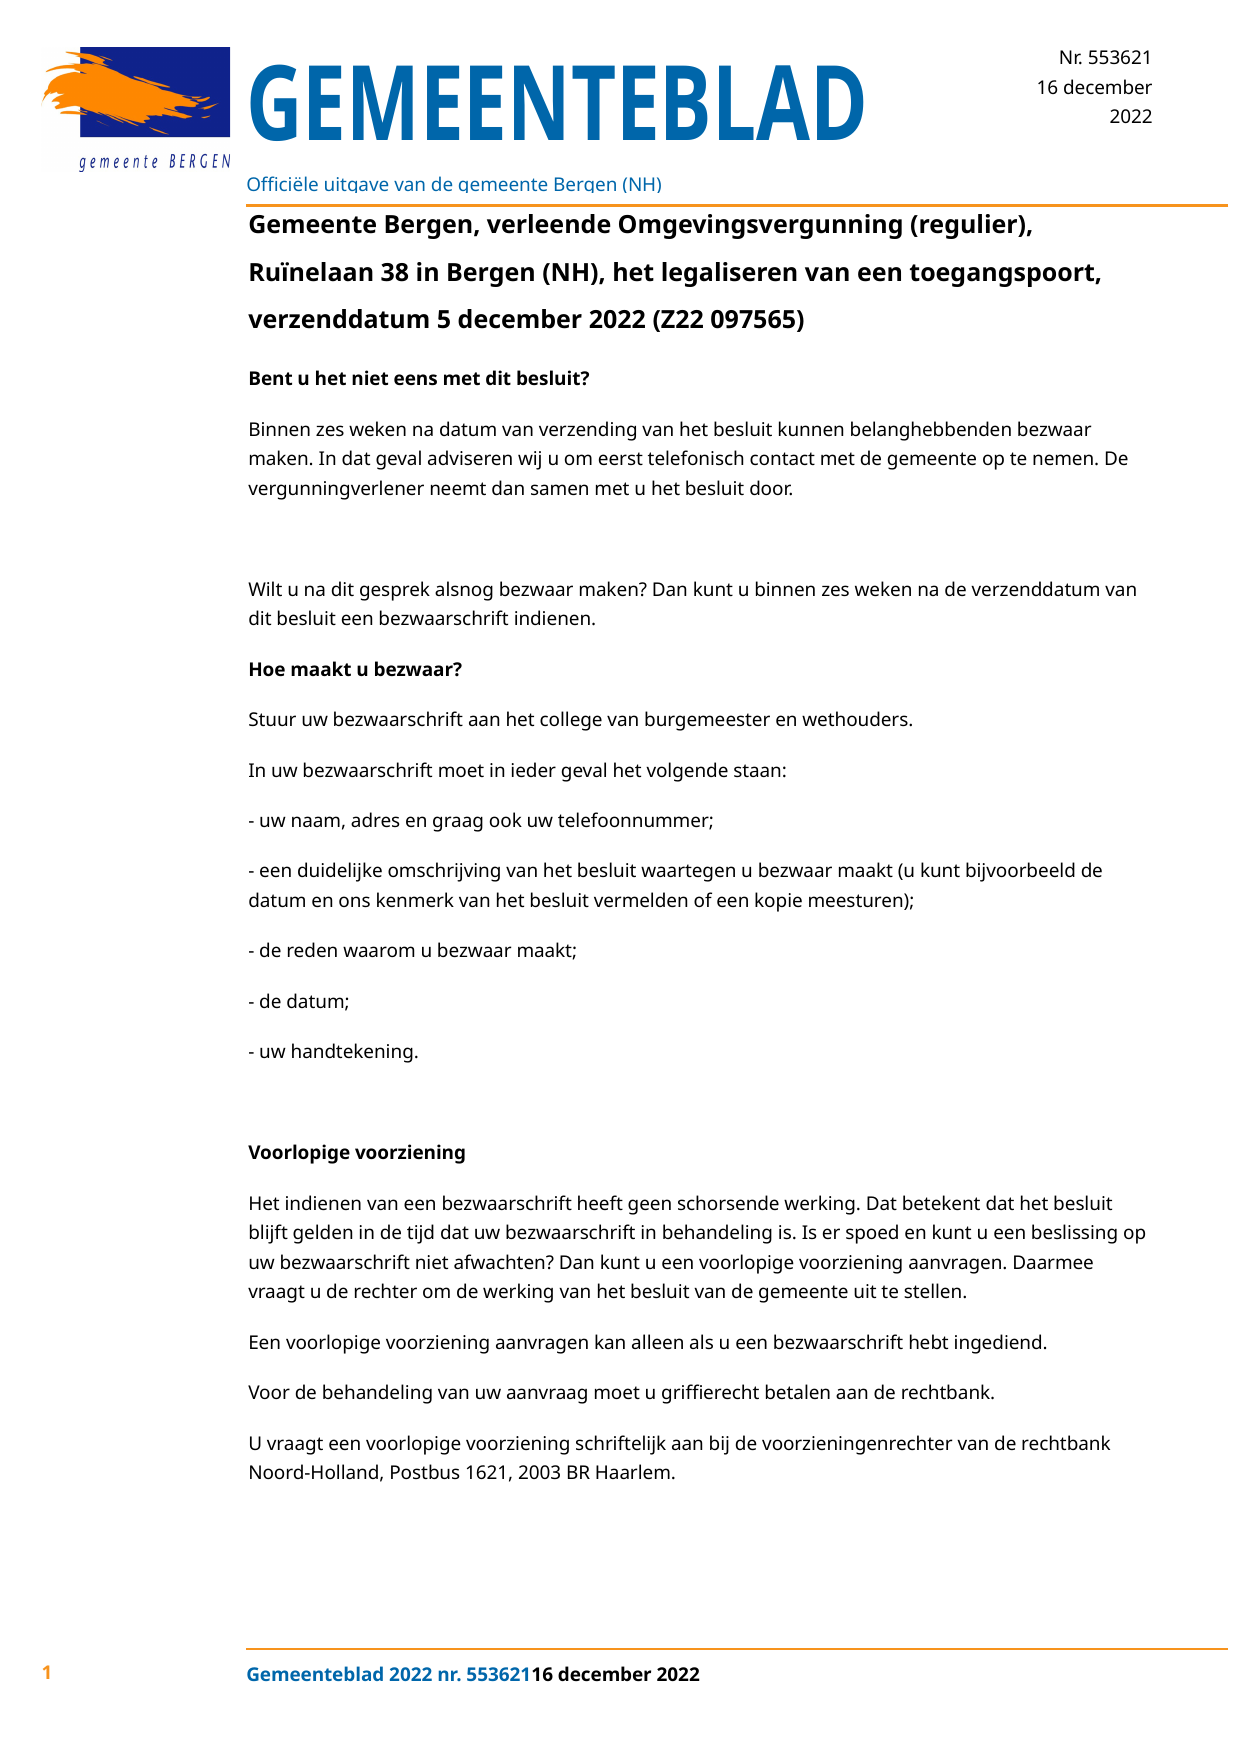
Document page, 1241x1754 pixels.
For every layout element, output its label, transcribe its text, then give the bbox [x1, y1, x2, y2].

text Wilt u na dit gesprek alsnog bezwaar maken? Dan kunt u binnen zes weken na de verzenddatum van dit besluit een bezwaarschrift indienen. [248, 576, 1152, 631]
text Gemeente Bergen, verleende Omgevingsvergunning (regulier), Ruïnelaan 38 in Bergen (NH), het legaliseren van een toegangspoort, verzenddatum 5 december 2022 (Z22 097565) [248, 207, 1152, 336]
text - uw handtekening. [248, 1038, 1152, 1064]
text Een voorlopige voorziening aanvragen kan alleen als u een bezwaarschrift hebt ingediend. [248, 1329, 1152, 1354]
text U vraagt een voorlopige voorziening schriftelijk aan bij de voorzieningenrechter van de rechtbank Noord-Holland, Postbus 1621, 2003 BR Haarlem. [248, 1430, 1152, 1485]
text Bent u het niet eens met dit besluit? [248, 366, 1152, 391]
text Voorlopige voorziening [248, 1139, 1152, 1165]
text Binnen zes weken na datum van verzending van het besluit kunnen belanghebbenden bezwaar maken. In dat geval adviseren wij u om eerst telefonisch contact met de gemeente op te nemen. De vergunningverlener neemt dan samen met u het besluit door. [248, 416, 1152, 501]
text Hoe maakt u bezwaar? [248, 656, 1152, 682]
text - een duidelijke omschrijving van het besluit waartegen u bezwaar maakt (u kunt bijvoorbeeld de datum en ons kenmerk van het besluit vermelden of een kopie meesturen); [248, 858, 1152, 913]
picture [41, 47, 231, 172]
text In uw bezwaarschrift moet in ieder geval het volgende staan: [248, 757, 1152, 782]
text Het indienen van een bezwaarschrift heeft geen schorsende werking. Dat betekent dat het besluit blijft gelden in de tijd dat uw bezwaarschrift in behandeling is. Is er spoed en kunt u een beslissing op uw bezwaarschrift niet afwachten? Dan kunt u een voorlopige voorziening aanvragen. Daarmee vraagt u de rechter om de werking van het besluit van de gemeente uit te stellen. [248, 1190, 1152, 1304]
text Voor de behandeling van uw aanvraag moet u griffierecht betalen aan de rechtbank. [248, 1379, 1152, 1405]
text - uw naam, adres en graag ook uw telefoonnummer; [248, 807, 1152, 833]
text - de datum; [248, 988, 1152, 1014]
text Stuur uw bezwaarschrift aan het college van burgemeester en wethouders. [248, 706, 1152, 732]
text - de reden waarom u bezwaar maakt; [248, 938, 1152, 963]
